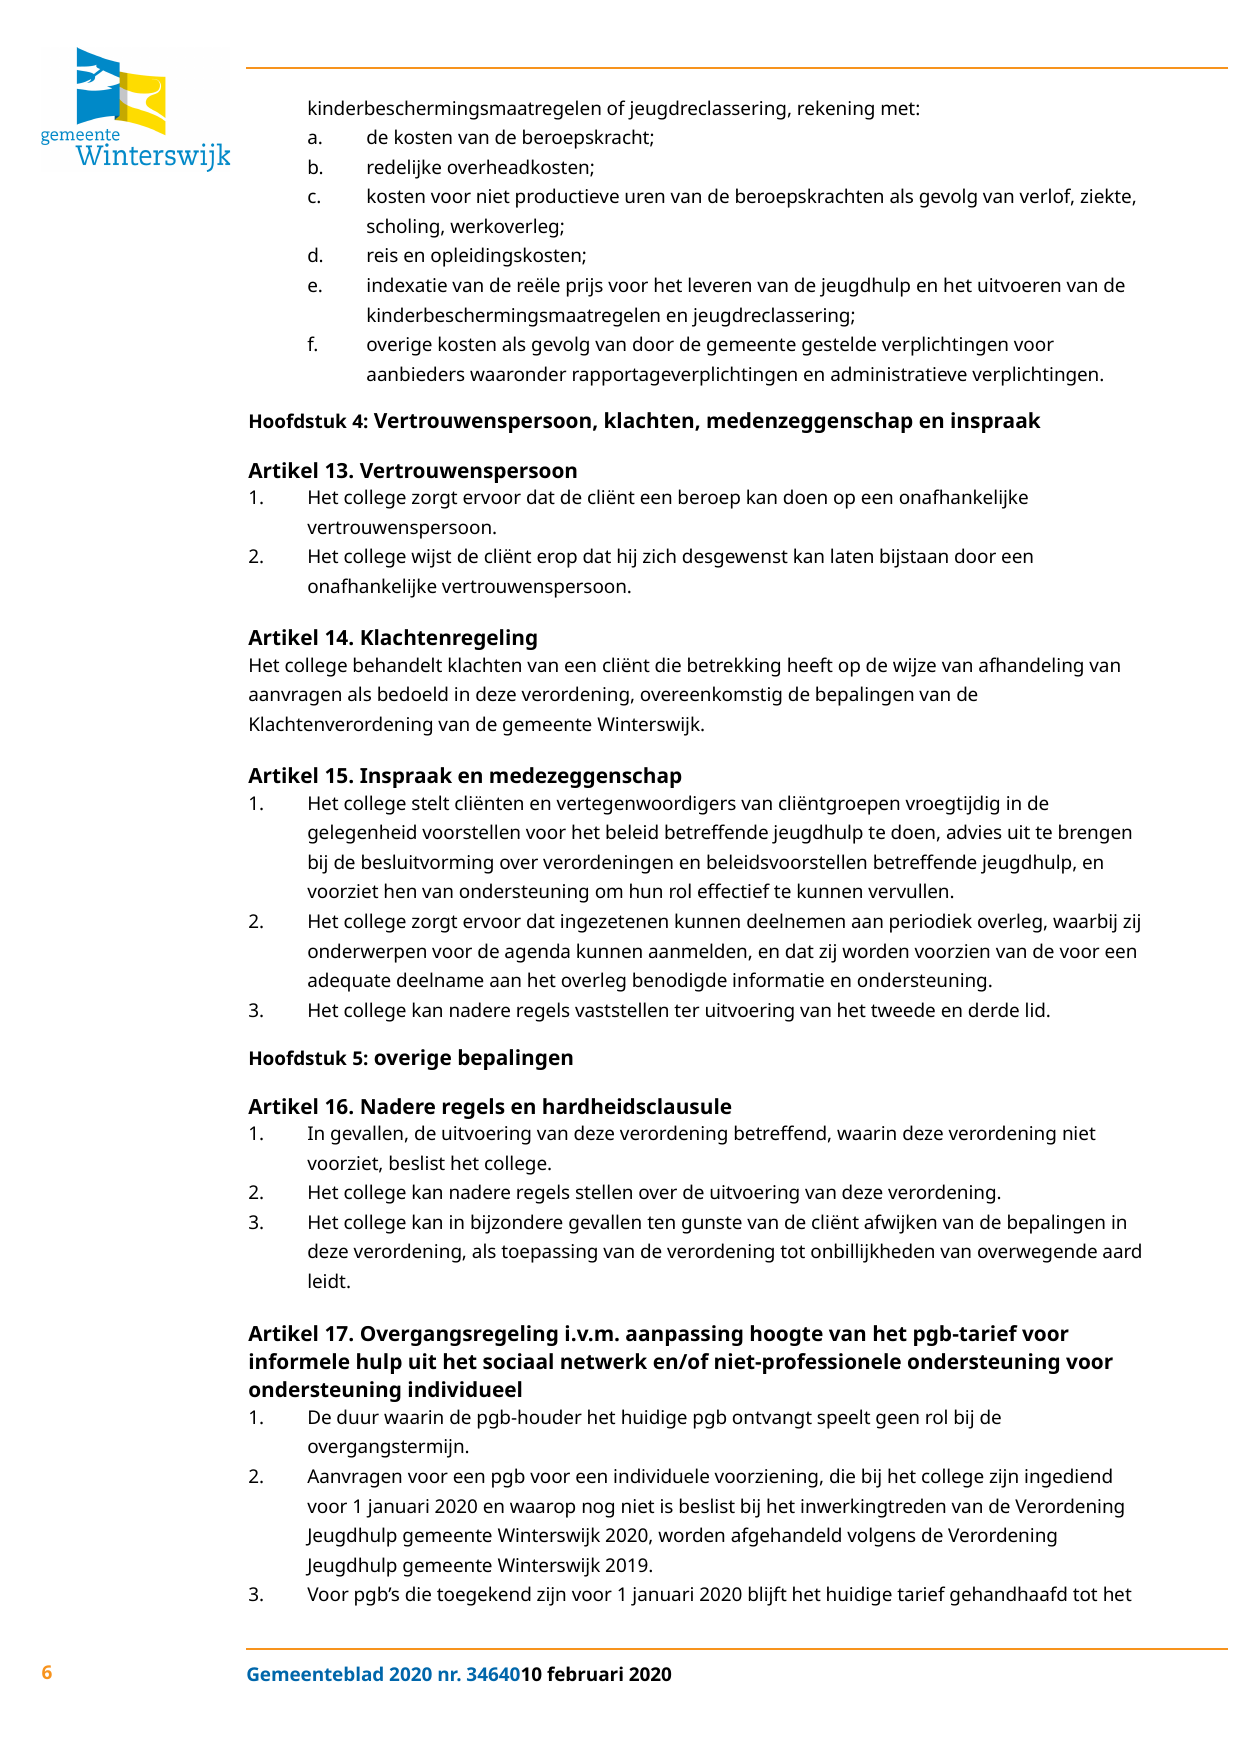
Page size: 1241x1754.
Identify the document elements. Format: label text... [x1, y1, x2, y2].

list overige kosten als gevolg van door de gemeente gestelde verplichtingen voor aanbieders waaronder rapportageverplichtingen en administratieve verplichtingen. [307, 331, 1152, 387]
list Het college zorgt ervoor dat ingezetenen kunnen deelnemen aan periodiek overleg, waarbij zij onderwerpen voor de agenda kunnen aanmelden, en dat zij worden voorzien van de voor een adequate deelname aan het overleg benodigde informatie en ondersteuning. [248, 908, 1152, 993]
list Het college kan nadere regels vaststellen ter uitvoering van het tweede en derde lid. [248, 997, 1152, 1023]
text Artikel 13. Vertrouwenspersoon [248, 456, 1152, 484]
text Het college behandelt klachten van een cliënt die betrekking heeft op de wijze van afhandeling van aanvragen als bedoeld in deze verordening, overeenkomstig de bepalingen van de Klachtenverordening van de gemeente Winterswijk. [248, 652, 1152, 737]
list Het college kan in bijzondere gevallen ten gunste van de cliënt afwijken van de bepalingen in deze verordening, als toepassing van de verordening tot onbillijkheden van overwegende aard leidt. [248, 1209, 1152, 1294]
text Artikel 17. Overgangsregeling i.v.m. aanpassing hoogte van het pgb-tarief voor informele hulp uit het sociaal netwerk en/of niet-professionele ondersteuning voor ondersteuning individueel [248, 1319, 1152, 1404]
picture [225, 153, 231, 162]
list Voor pgb’s die toegekend zijn voor 1 januari 2020 blijft het huidige tarief gehandhaafd tot het [248, 1582, 1152, 1607]
list de kosten van de beroepskracht; [307, 124, 1152, 150]
list kosten voor niet productieve uren van de beroepskrachten als gevolg van verlof, ziekte, scholing, werkoverleg; [307, 183, 1152, 239]
list reis en opleidingskosten; [307, 243, 1152, 268]
list Het college zorgt ervoor dat de cliënt een beroep kan doen op een onafhankelijke vertrouwenspersoon. [248, 484, 1152, 540]
text Hoofdstuk 4: Vertrouwenspersoon, klachten, medenzeggenschap en inspraak [248, 407, 1152, 435]
list Het college kan nadere regels stellen over de uitvoering van deze verordening. [248, 1179, 1152, 1205]
list De duur waarin de pgb-houder het huidige pgb ontvangt speelt geen rol bij de overgangstermijn. [248, 1404, 1152, 1459]
list Het college wijst de cliënt erop dat hij zich desgewenst kan laten bijstaan door een onafhankelijke vertrouwenspersoon. [248, 543, 1152, 599]
list redelijke overheadkosten; [307, 154, 1152, 180]
text Hoofdstuk 5: overige bepalingen [248, 1043, 1152, 1071]
list Het college stelt cliënten en vertegenwoordigers van cliëntgroepen vroegtijdig in de gelegenheid voorstellen voor het beleid betreffende jeugdhulp te doen, advies uit te brengen bij de besluitvorming over verordeningen en beleidsvoorstellen betreffende jeugdhulp, en voorziet hen van ondersteuning om hun rol effectief te kunnen vervullen. [248, 790, 1152, 904]
text Artikel 16. Nadere regels en hardheidsclausule [248, 1092, 1152, 1120]
text Artikel 14. Klachtenregeling [248, 623, 1152, 652]
picture [41, 47, 231, 172]
list kinderbeschermingsmaatregelen of jeugdreclassering, rekening met: [248, 95, 1152, 121]
list In gevallen, de uitvoering van deze verordening betreffend, waarin deze verordening niet voorziet, beslist het college. [248, 1120, 1152, 1176]
list indexatie van de reële prijs voor het leveren van de jeugdhulp en het uitvoeren van de kinderbeschermingsmaatregelen en jeugdreclassering; [307, 272, 1152, 328]
list Aanvragen voor een pgb voor een individuele voorziening, die bij het college zijn ingediend voor 1 januari 2020 en waarop nog niet is beslist bij het inwerkingtreden van de Verordening Jeugdhulp gemeente Winterswijk 2020, worden afgehandeld volgens de Verordening Jeugdhulp gemeente Winterswijk 2019. [248, 1463, 1152, 1578]
text Artikel 15. Inspraak en medezeggenschap [248, 762, 1152, 790]
